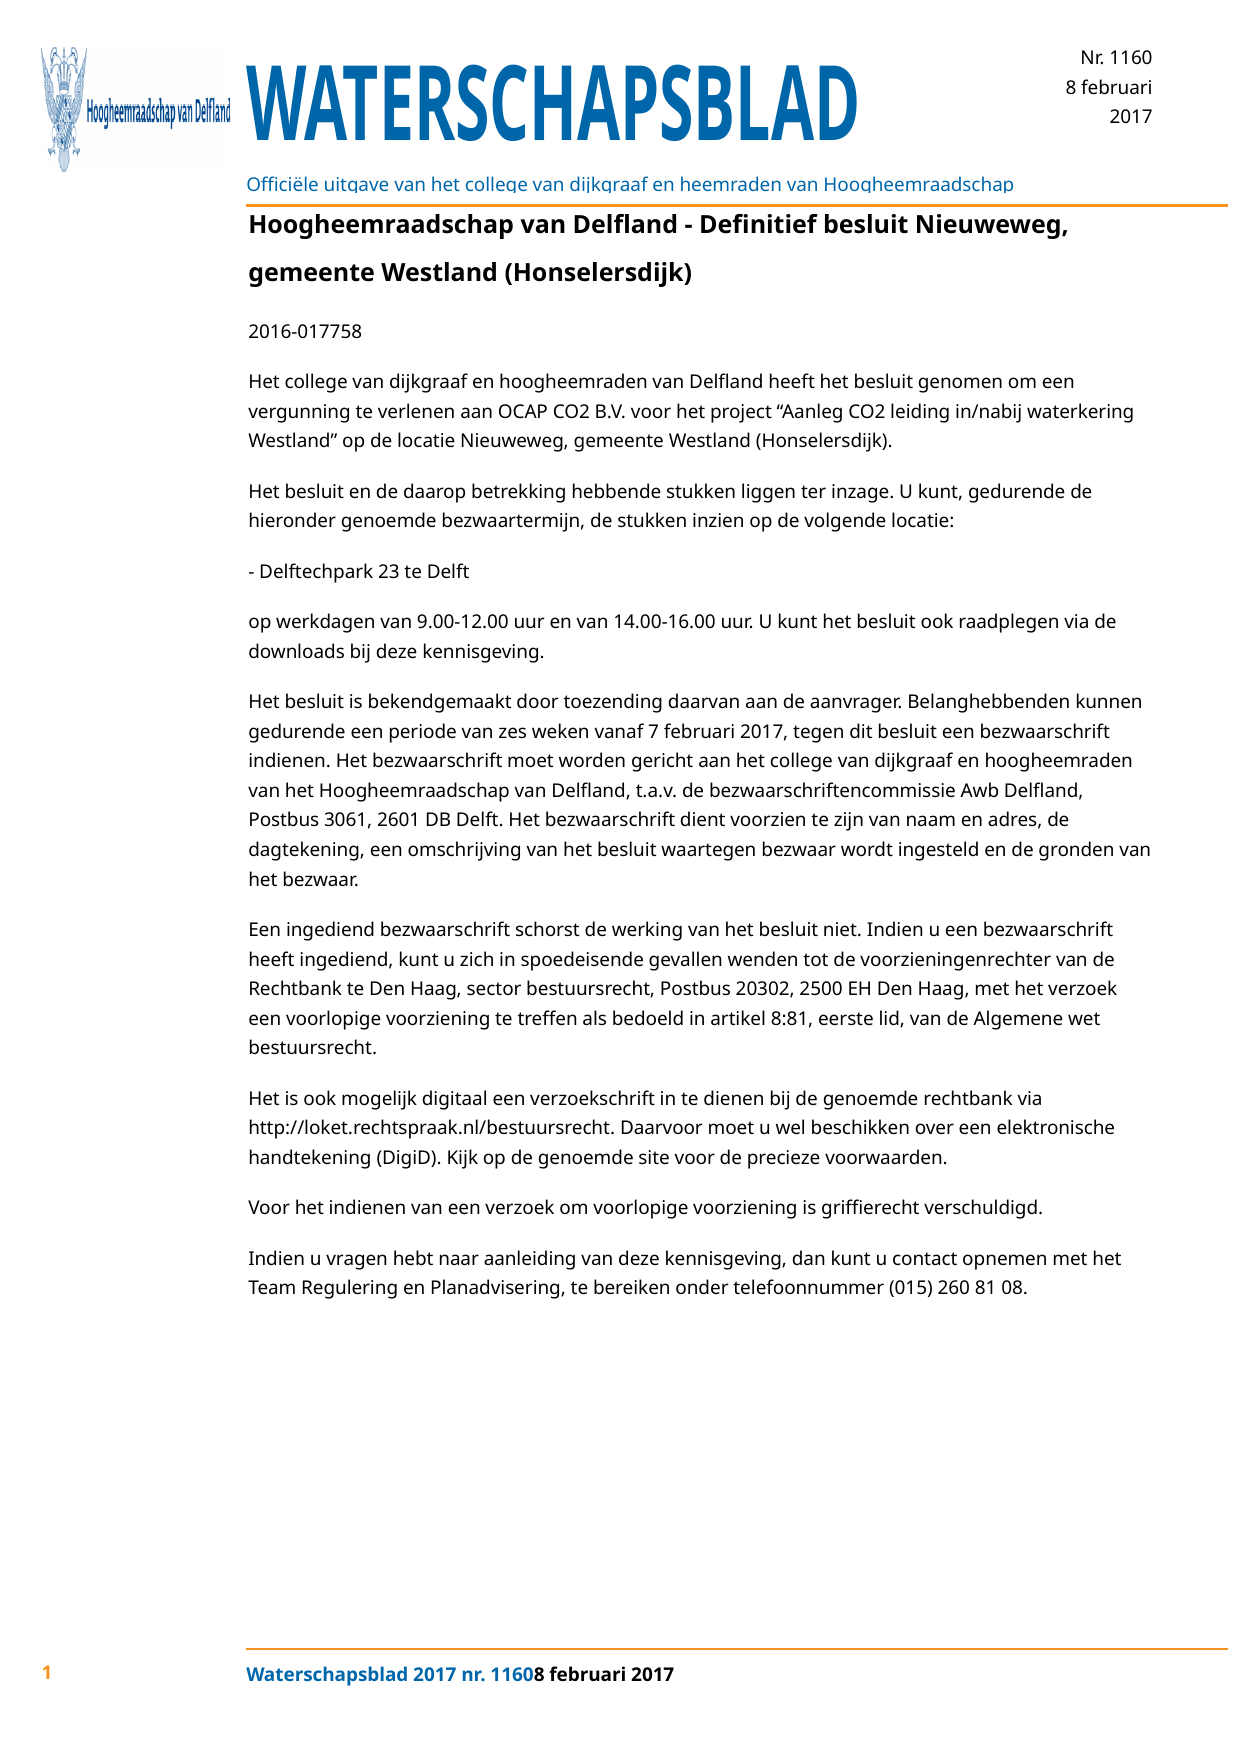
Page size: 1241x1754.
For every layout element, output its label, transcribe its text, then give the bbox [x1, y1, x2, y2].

text Het is ook mogelijk digitaal een verzoekschrift in te dienen bij de genoemde rechtbank via http://loket.rechtspraak.nl/bestuursrecht. Daarvoor moet u wel beschikken over een elektronische handtekening (DigiD). Kijk op de genoemde site voor de precieze voorwaarden. [248, 1085, 1152, 1170]
text - Delftechpark 23 te Delft [248, 558, 1152, 584]
text Indien u vragen hebt naar aanleiding van deze kennisgeving, dan kunt u contact opnemen met het Team Regulering en Planadvisering, te bereiken onder telefoonnummer (015) 260 81 08. [248, 1245, 1152, 1300]
text 2016-017758 [248, 318, 1152, 344]
text Het besluit is bekendgemaakt door toezending daarvan aan de aanvrager. Belanghebbenden kunnen gedurende een periode van zes weken vanaf 7 februari 2017, tegen dit besluit een bezwaarschrift indienen. Het bezwaarschrift moet worden gericht aan het college van dijkgraaf en hoogheemraden van het Hoogheemraadschap van Delfland, t.a.v. de bezwaarschriftencommissie Awb Delfland, Postbus 3061, 2601 DB Delft. Het bezwaarschrift dient voorzien te zijn van naam en adres, de dagtekening, een omschrijving van het besluit waartegen bezwaar wordt ingesteld en de gronden van het bezwaar. [248, 688, 1152, 892]
text Hoogheemraadschap van Delfland - Definitief besluit Nieuweweg, gemeente Westland (Honselersdijk) [248, 207, 1152, 288]
text Voor het indienen van een verzoek om voorlopige voorziening is griffierecht verschuldigd. [248, 1194, 1152, 1220]
text Een ingediend bezwaarschrift schorst de werking van het besluit niet. Indien u een bezwaarschrift heeft ingediend, kunt u zich in spoedeisende gevallen wenden tot de voorzieningenrechter van de Rechtbank te Den Haag, sector bestuursrecht, Postbus 20302, 2500 EH Den Haag, met het verzoek een voorlopige voorziening te treffen als bedoeld in artikel 8:81, eerste lid, van de Algemene wet bestuursrecht. [248, 916, 1152, 1060]
text op werkdagen van 9.00-12.00 uur en van 14.00-16.00 uur. U kunt het besluit ook raadplegen via de downloads bij deze kennisgeving. [248, 608, 1152, 664]
text Het college van dijkgraaf en hoogheemraden van Delfland heeft het besluit genomen om een vergunning te verlenen aan OCAP CO2 B.V. voor het project “Aanleg CO2 leiding in/nabij waterkering Westland” op de locatie Nieuweweg, gemeente Westland (Honselersdijk). [248, 368, 1152, 453]
picture [41, 47, 231, 172]
text Het besluit en de daarop betrekking hebbende stukken liggen ter inzage. U kunt, gedurende de hieronder genoemde bezwaartermijn, de stukken inzien op de volgende locatie: [248, 478, 1152, 533]
